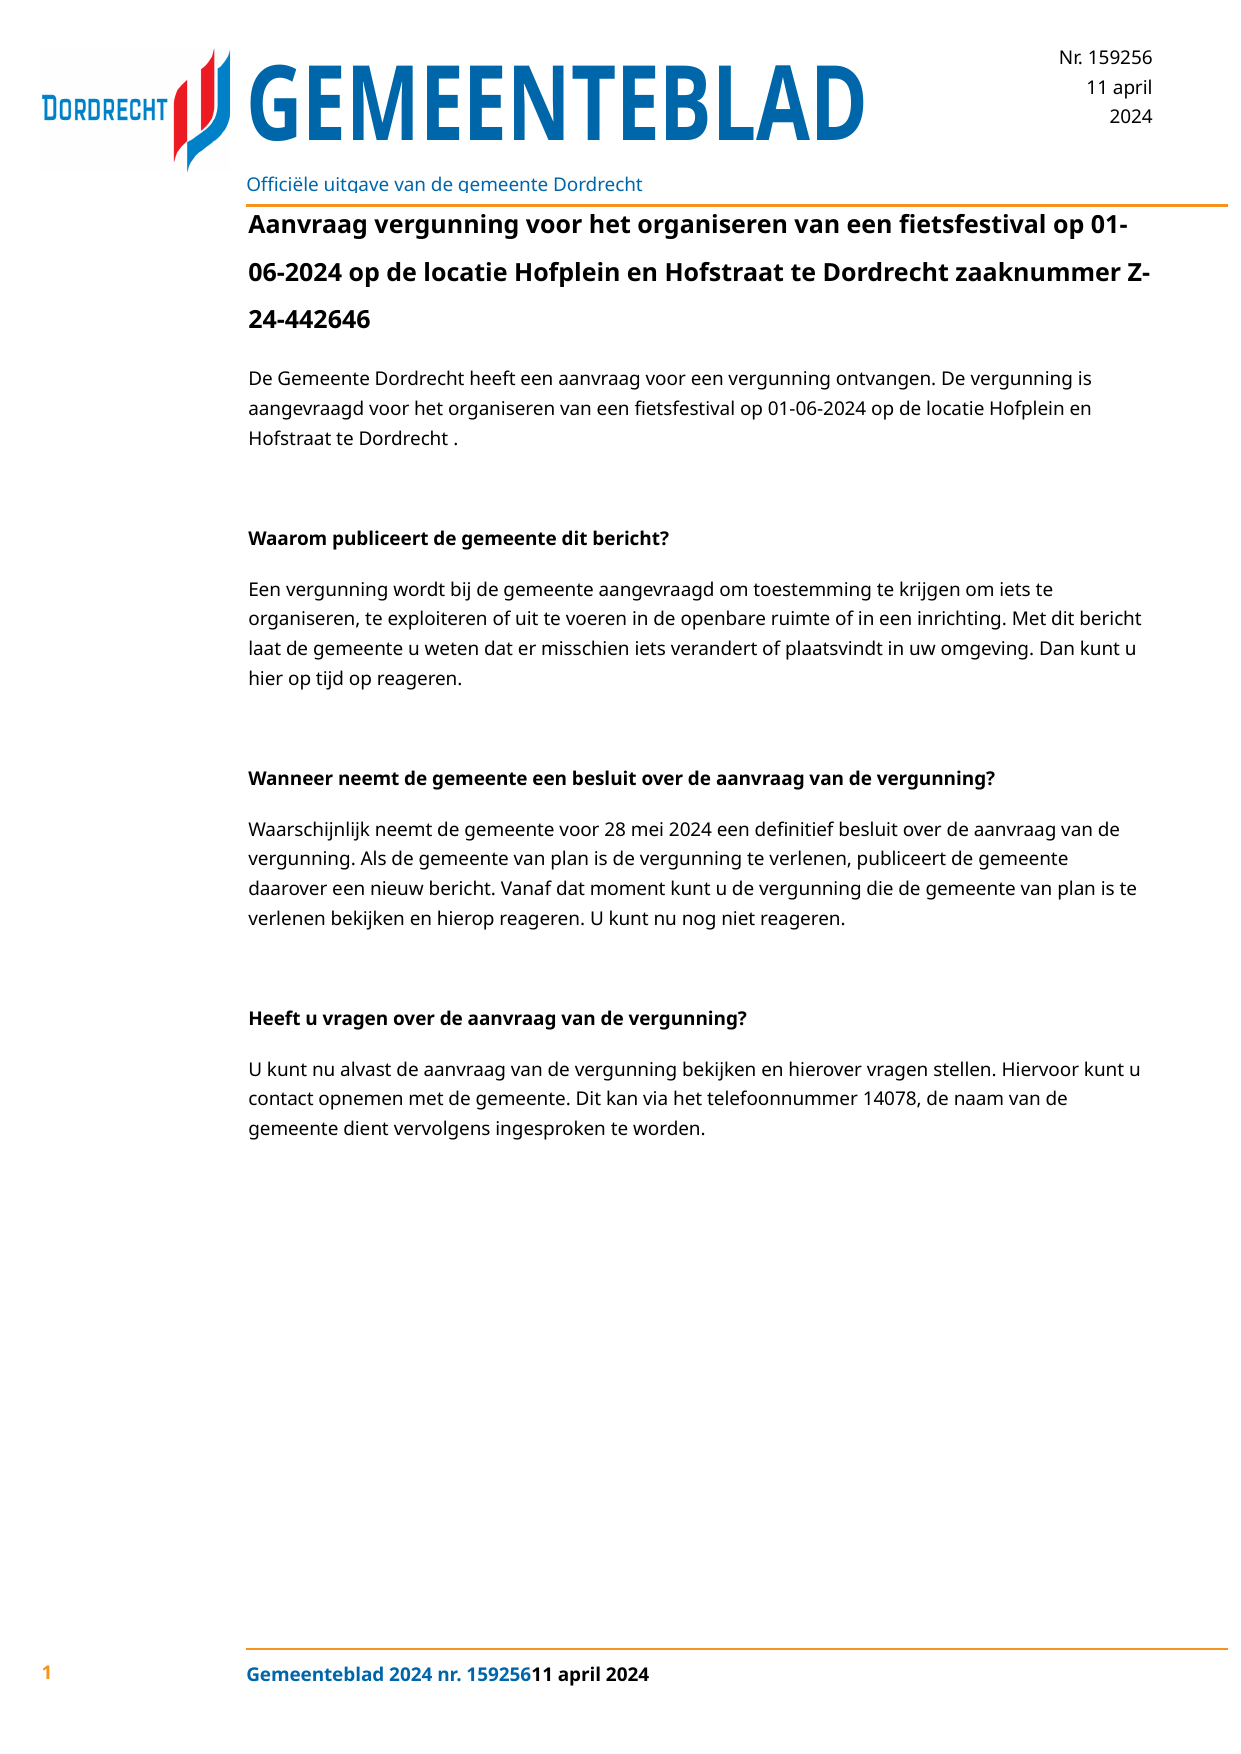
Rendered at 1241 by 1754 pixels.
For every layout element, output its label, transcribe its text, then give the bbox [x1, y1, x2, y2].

text De Gemeente Dordrecht heeft een aanvraag voor een vergunning ontvangen. De vergunning is aangevraagd voor het organiseren van een fietsfestival op 01-06-2024 op de locatie Hofplein en Hofstraat te Dordrecht . [248, 366, 1152, 450]
text Waarom publiceert de gemeente dit bericht? [248, 526, 1152, 551]
text Waarschijnlijk neemt de gemeente voor 28 mei 2024 een definitief besluit over de aanvraag van de vergunning. Als de gemeente van plan is de vergunning te verlenen, publiceert de gemeente daarover een nieuw bericht. Vanaf dat moment kunt u de vergunning die de gemeente van plan is te verlenen bekijken en hierop reageren. U kunt nu nog niet reageren. [248, 816, 1152, 930]
text Wanneer neemt de gemeente een besluit over de aanvraag van de vergunning? [248, 766, 1152, 791]
text Een vergunning wordt bij de gemeente aangevraagd om toestemming te krijgen om iets te organiseren, te exploiteren of uit te voeren in de openbare ruimte of in een inrichting. Met dit bericht laat de gemeente u weten dat er misschien iets verandert of plaatsvindt in uw omgeving. Dan kunt u hier op tijd op reageren. [248, 576, 1152, 690]
text Heeft u vragen over de aanvraag van de vergunning? [248, 1006, 1152, 1031]
text U kunt nu alvast de aanvraag van de vergunning bekijken en hierover vragen stellen. Hiervoor kunt u contact opnemen met de gemeente. Dit kan via het telefoonnummer 14078, de naam van de gemeente dient vervolgens ingesproken te worden. [248, 1056, 1152, 1141]
text Aanvraag vergunning voor het organiseren van een fietsfestival op 01-06-2024 op de locatie Hofplein en Hofstraat te Dordrecht zaaknummer Z-24-442646 [248, 207, 1152, 336]
picture [41, 47, 231, 172]
